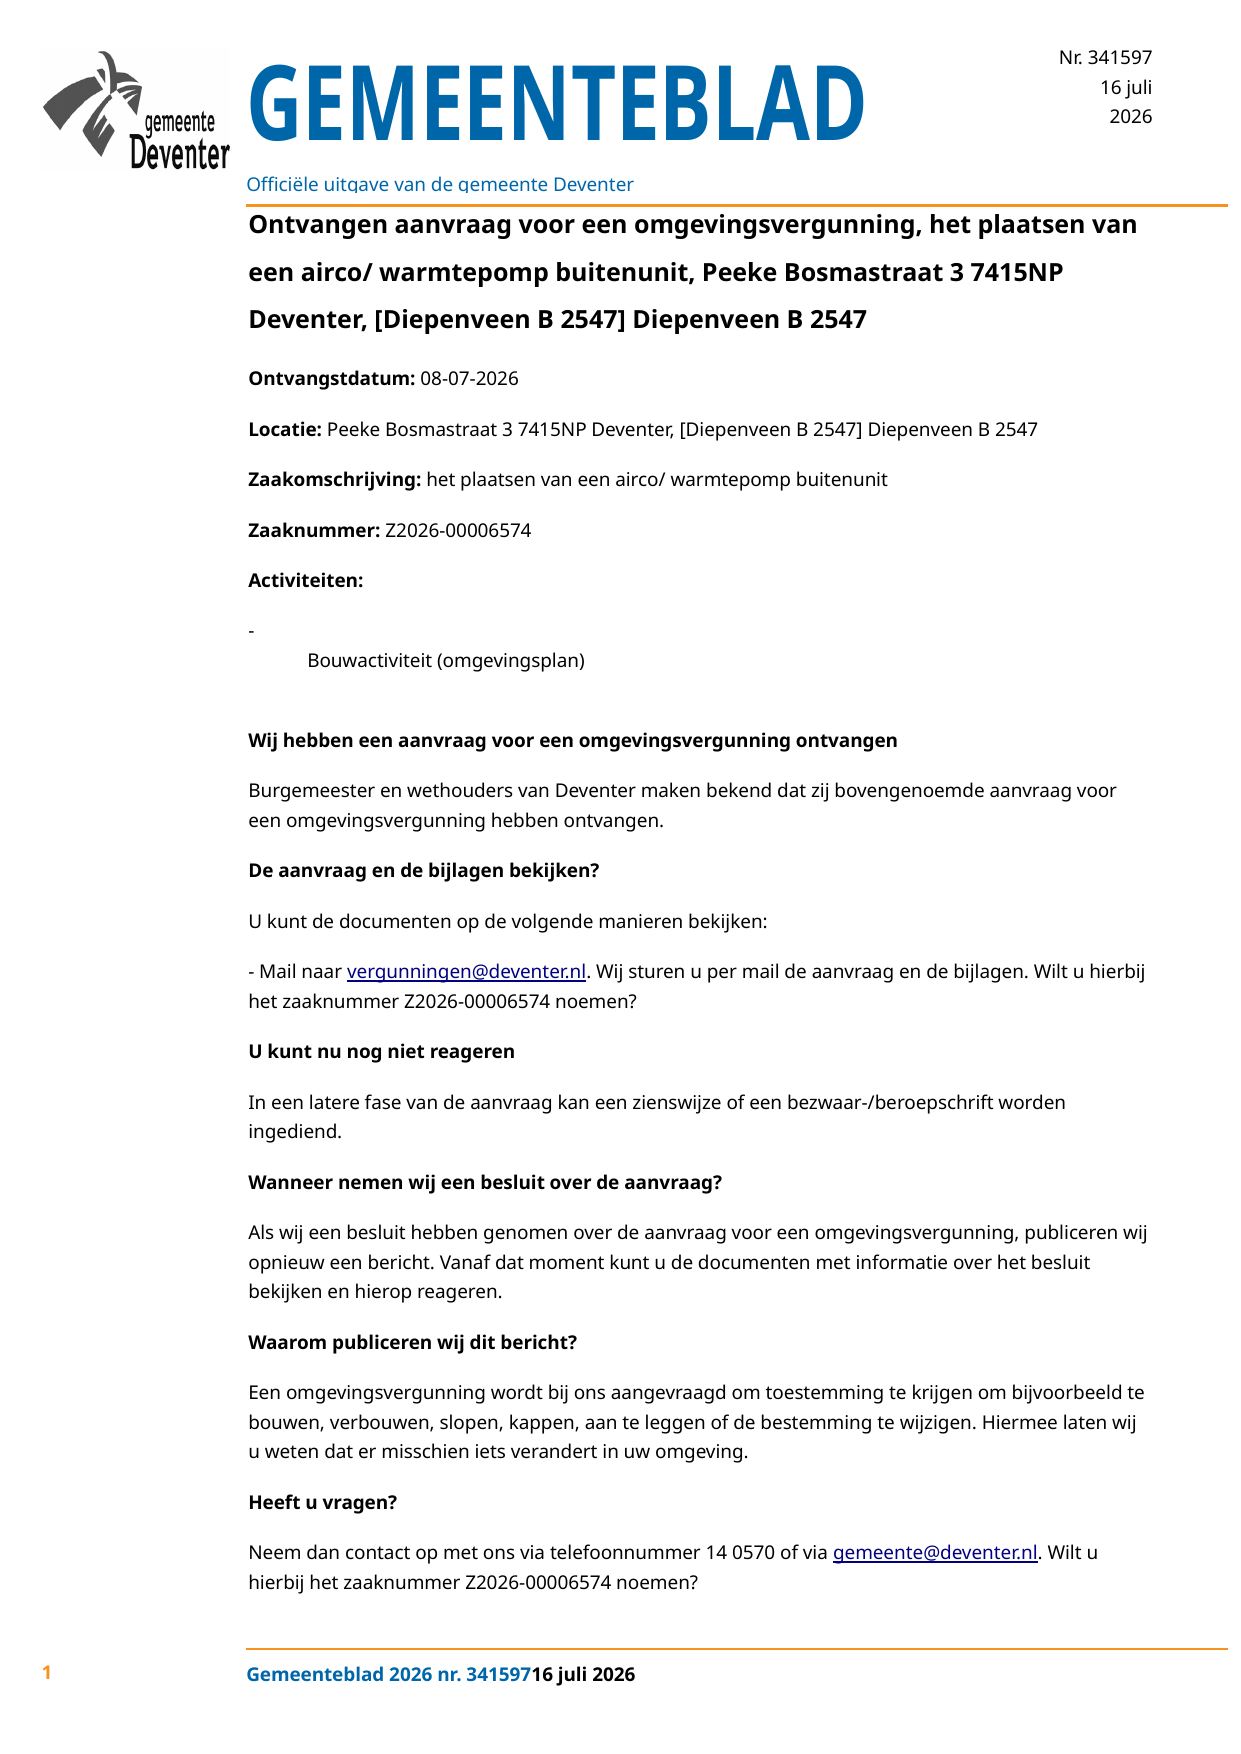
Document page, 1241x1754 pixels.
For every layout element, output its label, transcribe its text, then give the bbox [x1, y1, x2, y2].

text Wij hebben een aanvraag voor een omgevingsvergunning ontvangen [248, 727, 1152, 753]
text U kunt de documenten op de volgende manieren bekijken: [248, 908, 1152, 934]
text In een latere fase van de aanvraag kan een zienswijze of een bezwaar-/beroepschrift worden ingediend. [248, 1089, 1152, 1144]
text Ontvangstdatum: 08-07-2026 [248, 366, 1152, 391]
text U kunt nu nog niet reageren [248, 1038, 1152, 1064]
text Ontvangen aanvraag voor een omgevingsvergunning, het plaatsen van een airco/ warmtepomp buitenunit, Peeke Bosmastraat 3 7415NP Deventer, [Diepenveen B 2547] Diepenveen B 2547 [248, 207, 1152, 336]
text Als wij een besluit hebben genomen over de aanvraag voor een omgevingsvergunning, publiceren wij opnieuw een bericht. Vanaf dat moment kunt u de documenten met informatie over het besluit bekijken en hierop reageren. [248, 1219, 1152, 1304]
text - Mail naar vergunningen@deventer.nl. Wij sturen u per mail de aanvraag en de bijlagen. Wilt u hierbij het zaaknummer Z2026-00006574 noemen? [248, 958, 1152, 1014]
text Zaakomschrijving: het plaatsen van een airco/ warmtepomp buitenunit [248, 466, 1152, 492]
list Bouwactiviteit (omgevingsplan) [248, 647, 1152, 673]
text Waarom publiceren wij dit bericht? [248, 1329, 1152, 1354]
text Wanneer nemen wij een besluit over de aanvraag? [248, 1169, 1152, 1194]
text Zaaknummer: Z2026-00006574 [248, 517, 1152, 542]
picture [41, 47, 231, 172]
text Heeft u vragen? [248, 1489, 1152, 1514]
text Locatie: Peeke Bosmastraat 3 7415NP Deventer, [Diepenveen B 2547] Diepenveen B 2547 [248, 416, 1152, 442]
text Een omgevingsvergunning wordt bij ons aangevraagd om toestemming te krijgen om bijvoorbeeld te bouwen, verbouwen, slopen, kappen, aan te leggen of de bestemming te wijzigen. Hiermee laten wij u weten dat er misschien iets verandert in uw omgeving. [248, 1379, 1152, 1464]
text Activiteiten: [248, 567, 1152, 593]
text De aanvraag en de bijlagen bekijken? [248, 858, 1152, 883]
text Neem dan contact op met ons via telefoonnummer 14 0570 of via gemeente@deventer.nl. Wilt u hierbij het zaaknummer Z2026-00006574 noemen? [248, 1539, 1152, 1594]
text Burgemeester en wethouders van Deventer maken bekend dat zij bovengenoemde aanvraag voor een omgevingsvergunning hebben ontvangen. [248, 778, 1152, 833]
